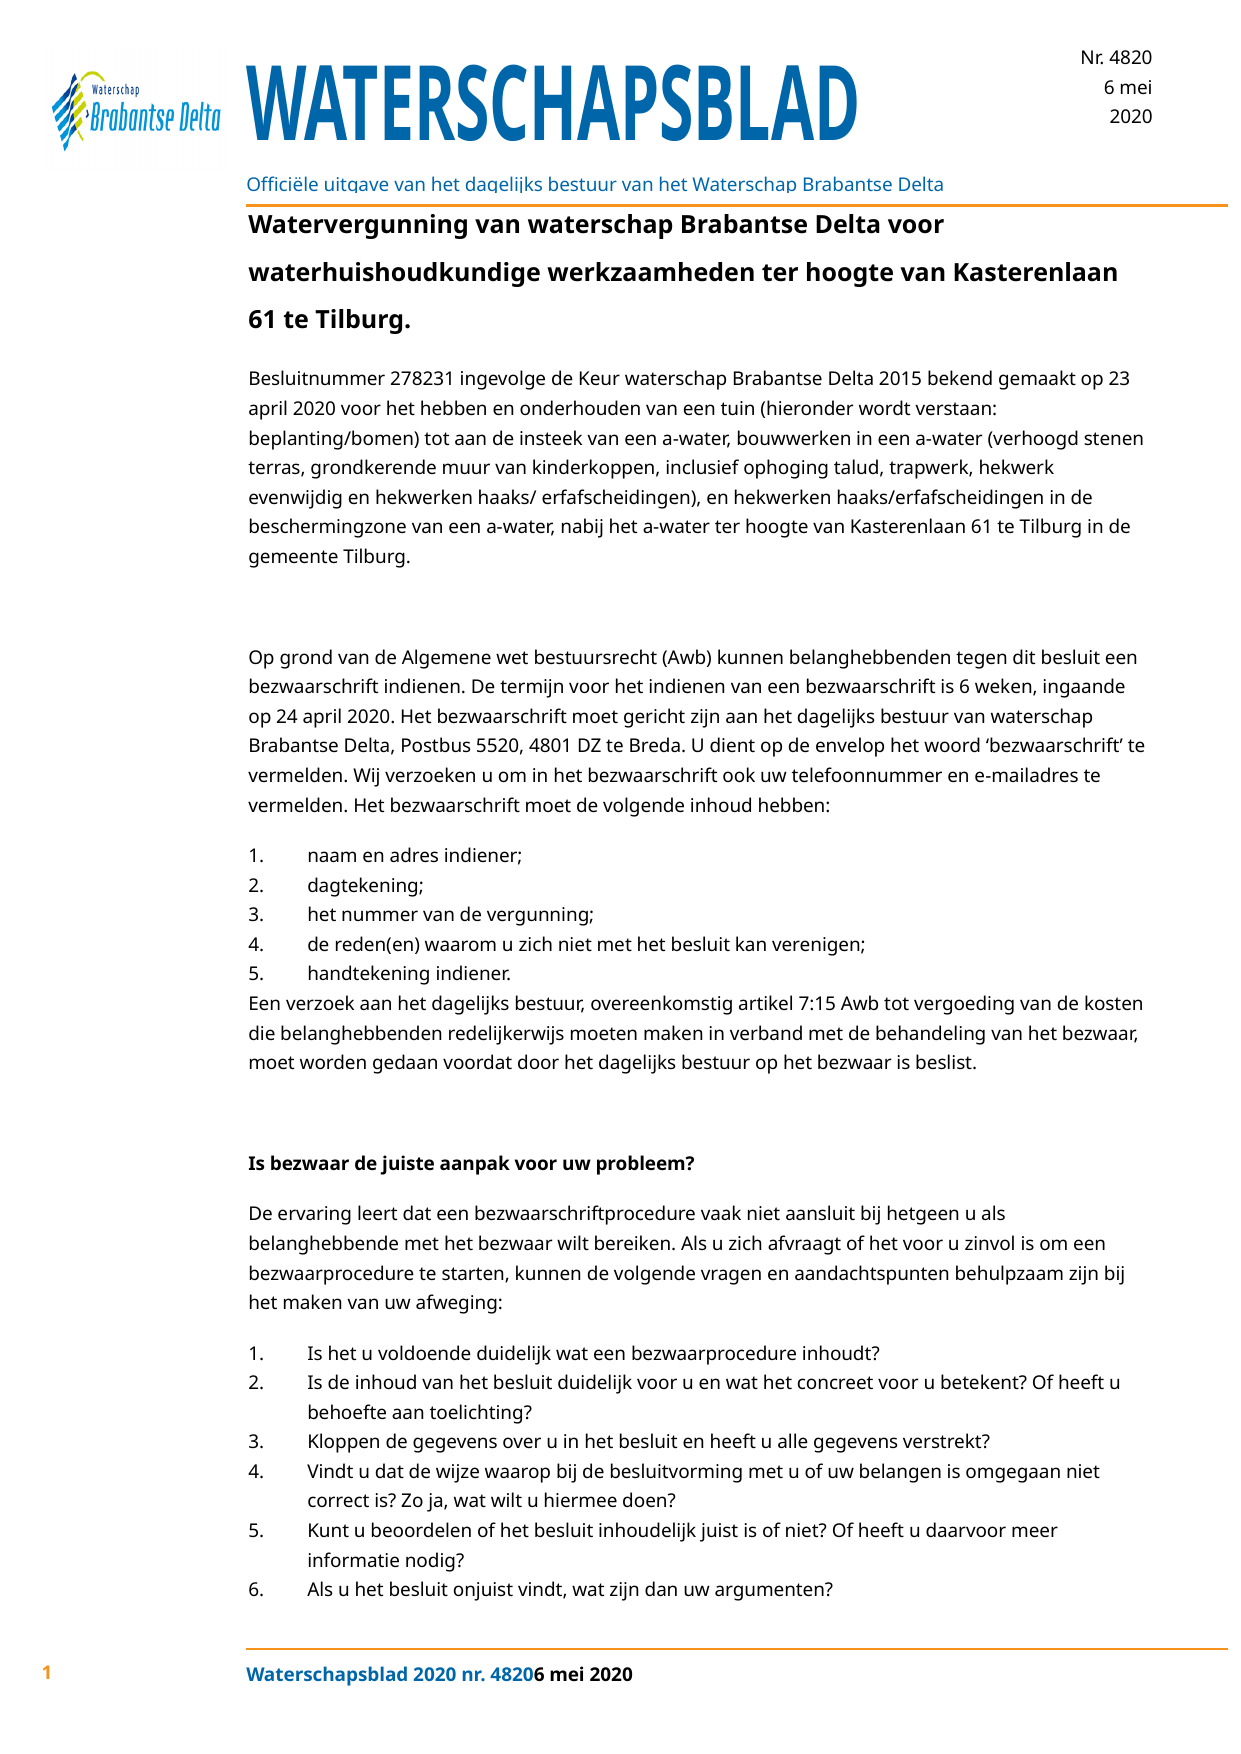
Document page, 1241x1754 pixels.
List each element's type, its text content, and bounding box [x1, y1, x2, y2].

list naam en adres indiener; [248, 842, 1152, 868]
text De ervaring leert dat een bezwaarschriftprocedure vaak niet aansluit bij hetgeen u als belanghebbende met het bezwaar wilt bereiken. Als u zich afvraagt of het voor u zinvol is om een bezwaarprocedure te starten, kunnen de volgende vragen en aandachtspunten behulpzaam zijn bij het maken van uw afweging: [248, 1201, 1152, 1315]
list handtekening indiener. [248, 961, 1152, 986]
list Is de inhoud van het besluit duidelijk voor u en wat het concreet voor u betekent? Of heeft u behoefte aan toelichting? [248, 1369, 1152, 1424]
text Watervergunning van waterschap Brabantse Delta voor waterhuishoudkundige werkzaamheden ter hoogte van Kasterenlaan 61 te Tilburg. [248, 207, 1152, 336]
list Kloppen de gegevens over u in het besluit en heeft u alle gegevens verstrekt? [248, 1428, 1152, 1454]
list de reden(en) waarom u zich niet met het besluit kan verenigen; [248, 931, 1152, 957]
list het nummer van de vergunning; [248, 901, 1152, 927]
list Is het u voldoende duidelijk wat een bezwaarprocedure inhoudt? [248, 1340, 1152, 1365]
text Een verzoek aan het dagelijks bestuur, overeenkomstig artikel 7:15 Awb tot vergoeding van de kosten die belanghebbenden redelijkerwijs moeten maken in verband met de behandeling van het bezwaar, moet worden gedaan voordat door het dagelijks bestuur op het bezwaar is beslist. [248, 990, 1152, 1075]
picture [41, 47, 231, 172]
list dagtekening; [248, 872, 1152, 897]
list Vindt u dat de wijze waarop bij de besluitvorming met u of uw belangen is omgegaan niet correct is? Zo ja, wat wilt u hiermee doen? [248, 1458, 1152, 1513]
text Is bezwaar de juiste aanpak voor uw probleem? [248, 1150, 1152, 1176]
list Als u het besluit onjuist vindt, wat zijn dan uw argumenten? [248, 1576, 1152, 1602]
text Op grond van de Algemene wet bestuursrecht (Awb) kunnen belanghebbenden tegen dit besluit een bezwaarschrift indienen. De termijn voor het indienen van een bezwaarschrift is 6 weken, ingaande op 24 april 2020. Het bezwaarschrift moet gericht zijn aan het dagelijks bestuur van waterschap Brabantse Delta, Postbus 5520, 4801 DZ te Breda. U dient op de envelop het woord ‘bezwaarschrift’ te vermelden. Wij verzoeken u om in het bezwaarschrift ook uw telefoonnummer en e‑mailadres te vermelden. Het bezwaarschrift moet de volgende inhoud hebben: [248, 644, 1152, 817]
text Besluitnummer 278231 ingevolge de Keur waterschap Brabantse Delta 2015 bekend gemaakt op 23 april 2020 voor het hebben en onderhouden van een tuin (hieronder wordt verstaan: beplanting/bomen) tot aan de insteek van een a-water, bouwwerken in een a-water (verhoogd stenen terras, grondkerende muur van kinderkoppen, inclusief ophoging talud, trapwerk, hekwerk evenwijdig en hekwerken haaks/ erfafscheidingen), en hekwerken haaks/erfafscheidingen in de beschermingzone van een a-water, nabij het a-water ter hoogte van Kasterenlaan 61 te Tilburg in de gemeente Tilburg. [248, 366, 1152, 569]
list Kunt u beoordelen of het besluit inhoudelijk juist is of niet? Of heeft u daarvoor meer informatie nodig? [248, 1517, 1152, 1572]
